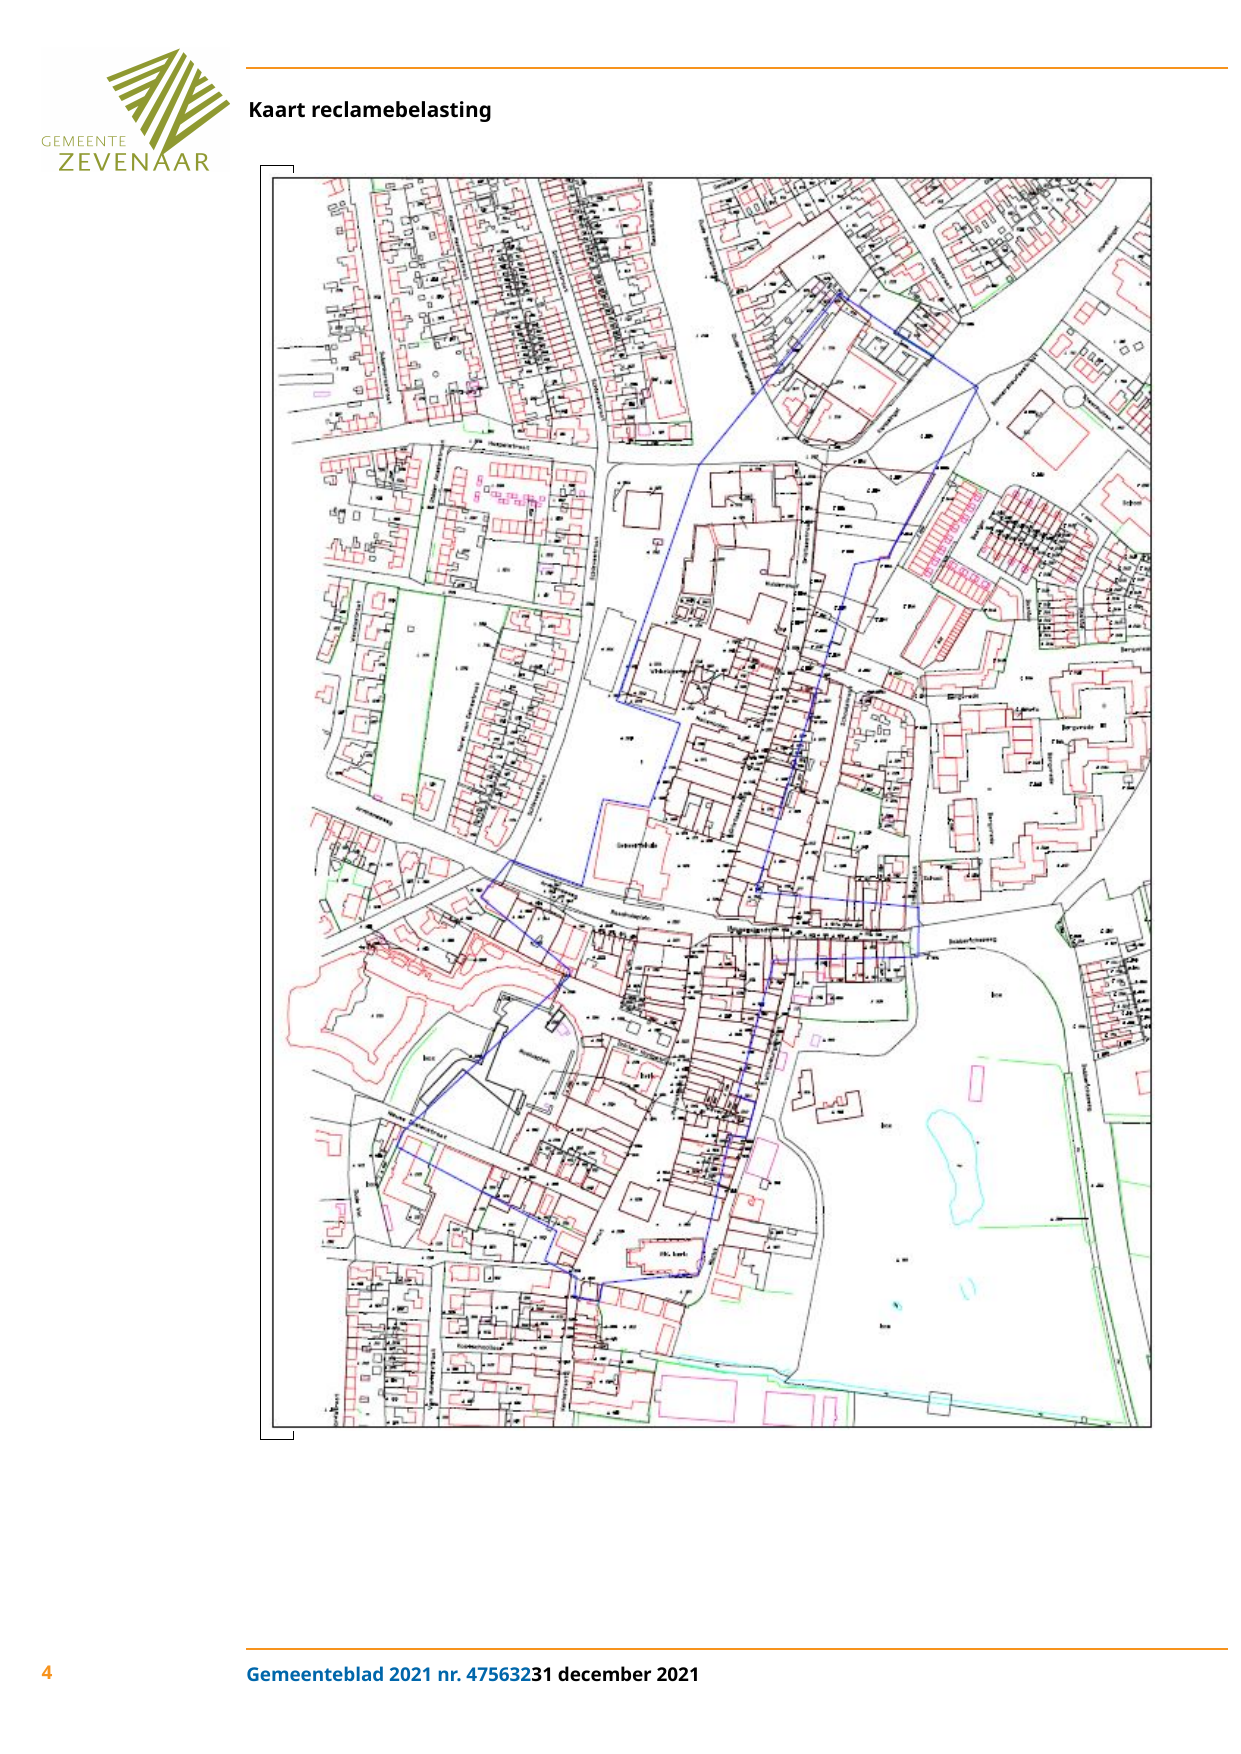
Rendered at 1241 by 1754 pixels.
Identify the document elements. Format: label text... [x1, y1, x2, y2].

picture [41, 47, 231, 172]
picture [268, 173, 1155, 1431]
text Kaart reclamebelasting [248, 95, 1152, 123]
